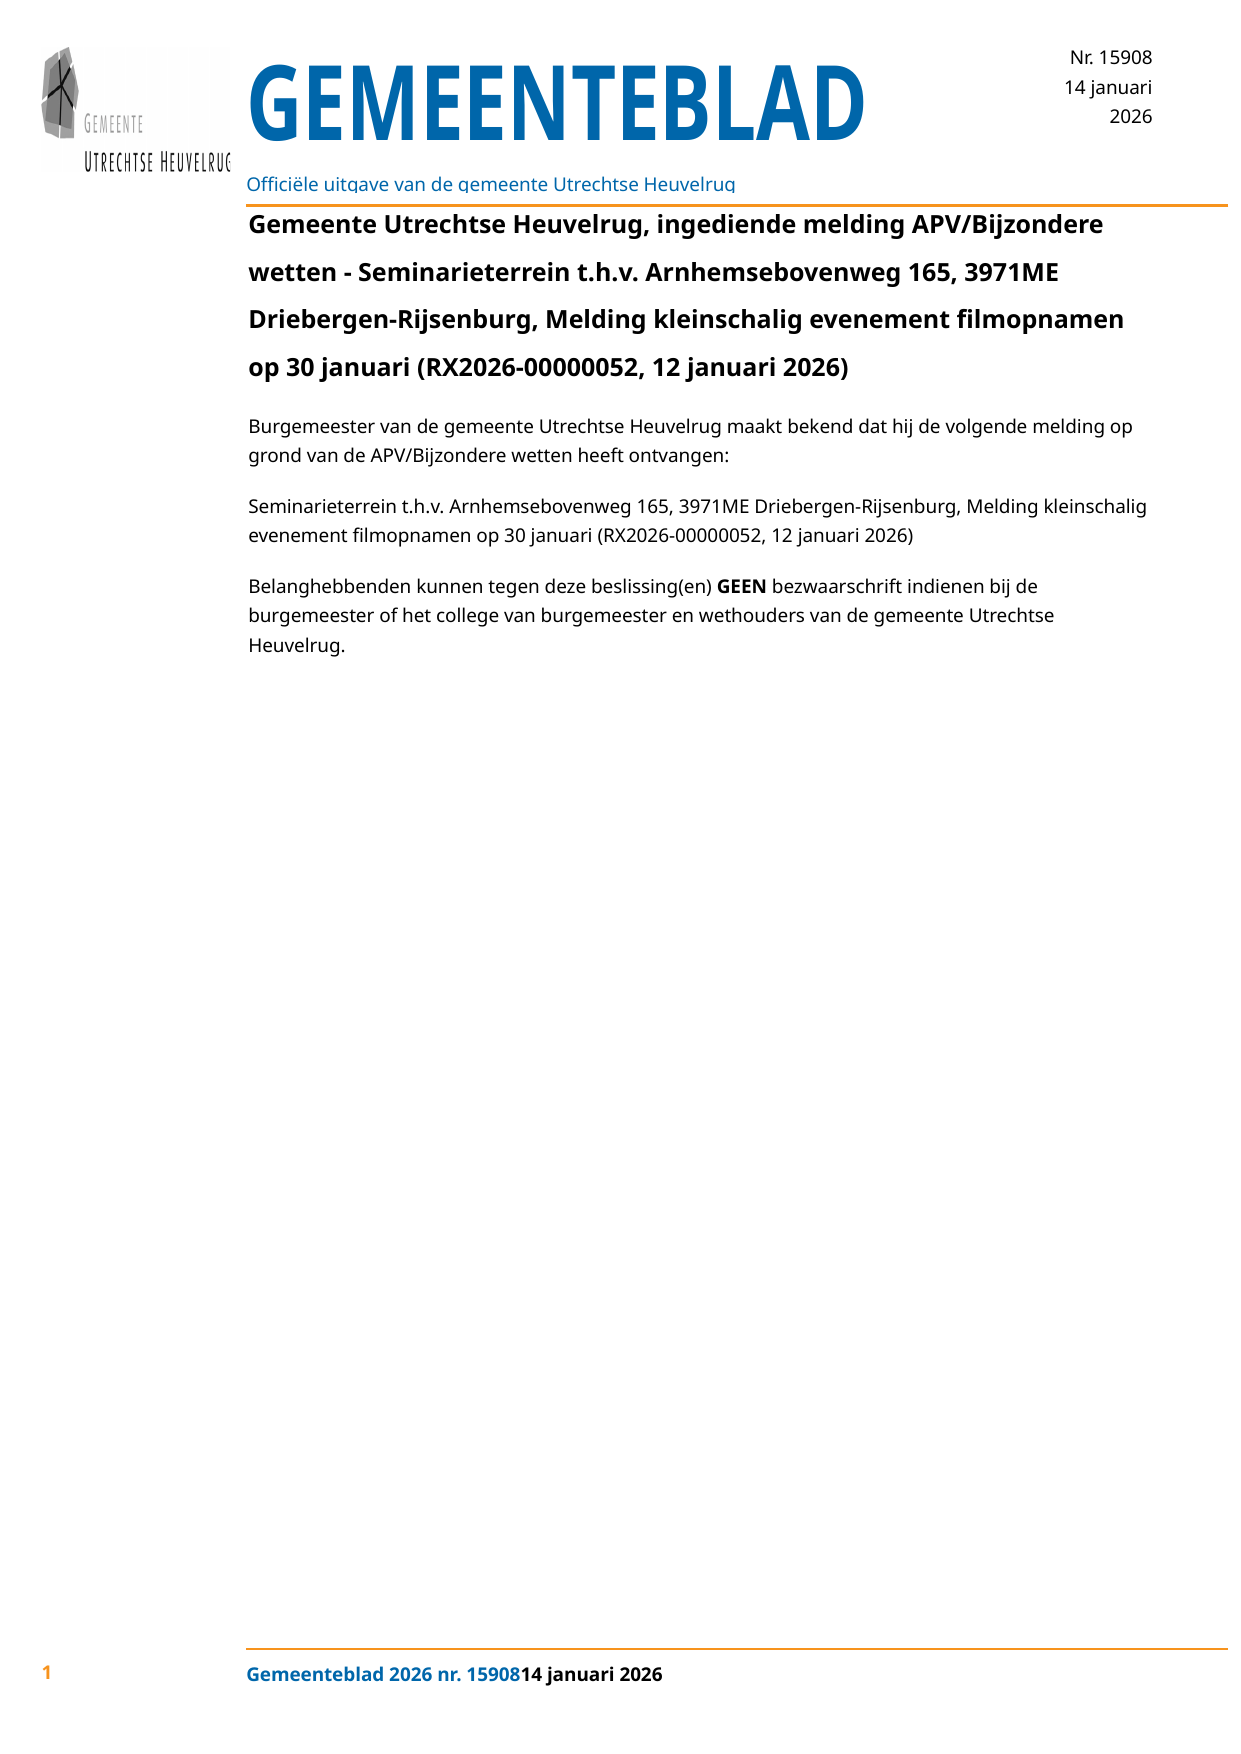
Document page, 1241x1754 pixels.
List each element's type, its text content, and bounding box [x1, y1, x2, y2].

text Burgemeester van de gemeente Utrechtse Heuvelrug maakt bekend dat hij de volgende melding op grond van de APV/Bijzondere wetten heeft ontvangen: [248, 413, 1152, 468]
picture [41, 47, 231, 172]
text Gemeente Utrechtse Heuvelrug, ingediende melding APV/Bijzondere wetten - Seminarieterrein t.h.v. Arnhemsebovenweg 165, 3971ME Driebergen-Rijsenburg, Melding kleinschalig evenement filmopnamen op 30 januari (RX2026-00000052, 12 januari 2026) [248, 207, 1152, 384]
text Belanghebbenden kunnen tegen deze beslissing(en) GEEN bezwaarschrift indienen bij de burgemeester of het college van burgemeester en wethouders van de gemeente Utrechtse Heuvelrug. [248, 573, 1152, 658]
text Seminarieterrein t.h.v. Arnhemsebovenweg 165, 3971ME Driebergen-Rijsenburg, Melding kleinschalig evenement filmopnamen op 30 januari (RX2026-00000052, 12 januari 2026) [248, 493, 1152, 548]
